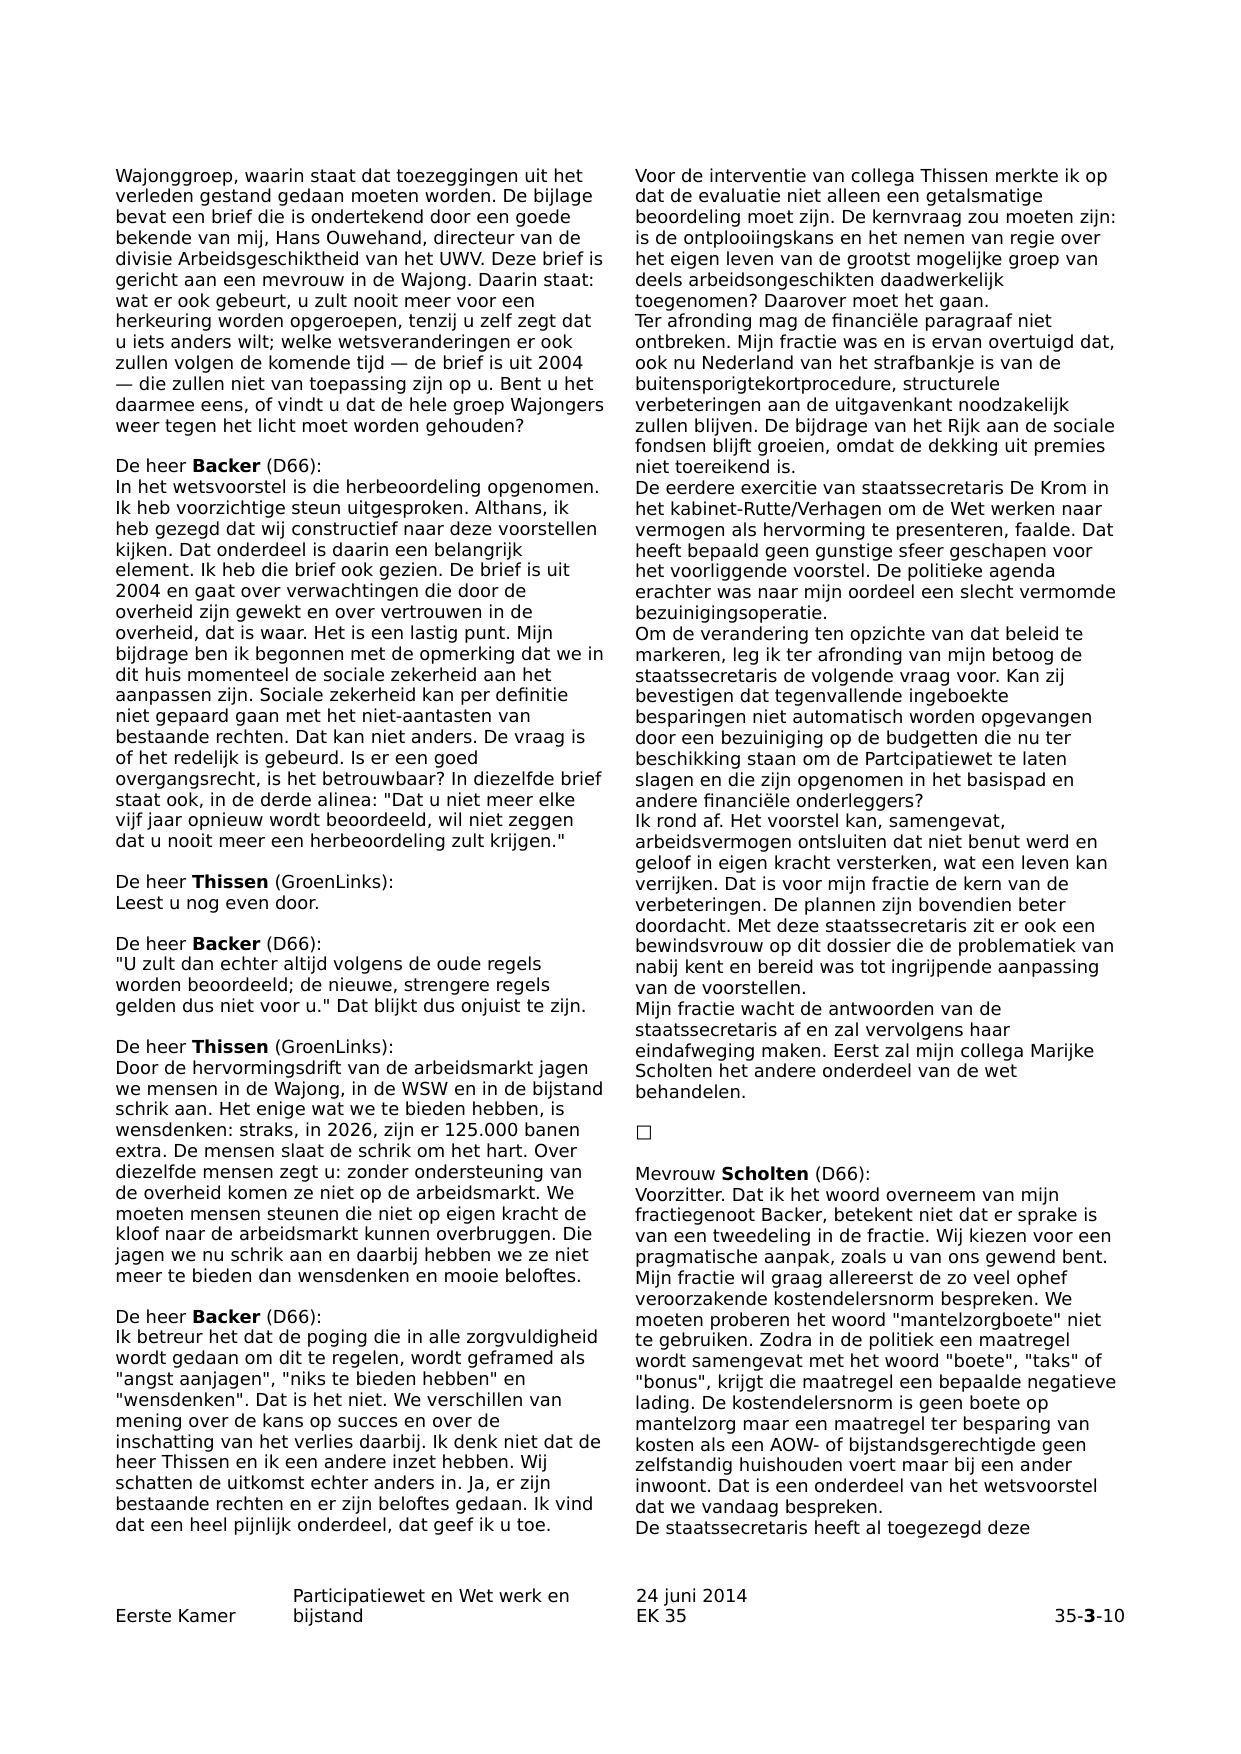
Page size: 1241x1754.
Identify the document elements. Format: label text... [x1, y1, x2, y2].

text De staatssecretaris heeft al toegezegd deze [635, 1518, 1125, 1538]
text "U zult dan echter altijd volgens de oude regels worden beoordeeld; de nieuwe, strengere regels gelden dus niet voor u." Dat blijkt dus onjuist te zijn. [115, 954, 605, 1017]
text Ter afronding mag de financiële paragraaf niet ontbreken. Mijn fractie was en is ervan overtuigd dat, ook nu Nederland van het strafbankje is van de buitensporigtekortprocedure, structurele verbeteringen aan de uitgavenkant noodzakelijk zullen blijven. De bijdrage van het Rijk aan de sociale fondsen blijft groeien, omdat de dekking uit premies niet toereikend is. [635, 311, 1125, 478]
text ⬜ [635, 1123, 1125, 1143]
text Ik betreur het dat de poging die in alle zorgvuldigheid wordt gedaan om dit te regelen, wordt geframed als "angst aanjagen", "niks te bieden hebben" en "wensdenken". Dat is het niet. We verschillen van mening over de kans op succes en over de inschatting van het verlies daarbij. Ik denk niet dat de heer Thissen en ik een andere inzet hebben. Wij schatten de uitkomst echter anders in. Ja, er zijn bestaande rechten en er zijn beloftes gedaan. Ik vind dat een heel pijnlijk onderdeel, dat geef ik u toe. [115, 1327, 605, 1536]
text De eerdere exercitie van staatssecretaris De Krom in het kabinet-Rutte/Verhagen om de Wet werken naar vermogen als hervorming te presenteren, faalde. Dat heeft bepaald geen gunstige sfeer geschapen voor het voorliggende voorstel. De politieke agenda erachter was naar mijn oordeel een slecht vermomde bezuinigingsoperatie. [635, 478, 1125, 624]
text In het wetsvoorstel is die herbeoordeling opgenomen. Ik heb voorzichtige steun uitgesproken. Althans, ik heb gezegd dat wij constructief naar deze voorstellen kijken. Dat onderdeel is daarin een belangrijk element. Ik heb die brief ook gezien. De brief is uit 2004 en gaat over verwachtingen die door de overheid zijn gewekt en over vertrouwen in de overheid, dat is waar. Het is een lastig punt. Mijn bijdrage ben ik begonnen met de opmerking dat we in dit huis momenteel de sociale zekerheid aan het aanpassen zijn. Sociale zekerheid kan per definitie niet gepaard gaan met het niet-aantasten van bestaande rechten. Dat kan niet anders. De vraag is of het redelijk is gebeurd. Is er een goed overgangsrecht, is het betrouwbaar? In diezelfde brief staat ook, in de derde alinea: "Dat u niet meer elke vijf jaar opnieuw wordt beoordeeld, wil niet zeggen dat u nooit meer een herbeoordeling zult krijgen." [115, 477, 605, 852]
text Om de verandering ten opzichte van dat beleid te markeren, leg ik ter afronding van mijn betoog de staatssecretaris de volgende vraag voor. Kan zij bevestigen dat tegenvallende ingeboekte besparingen niet automatisch worden opgevangen door een bezuiniging op de budgetten die nu ter beschikking staan om de Partcipatiewet te laten slagen en die zijn opgenomen in het basispad en andere financiële onderleggers? [635, 624, 1125, 811]
text Door de hervormingsdrift van de arbeidsmarkt jagen we mensen in de Wajong, in de WSW en in de bijstand schrik aan. Het enige wat we te bieden hebben, is wensdenken: straks, in 2026, zijn er 125.000 banen extra. De mensen slaat de schrik om het hart. Over diezelfde mensen zegt u: zonder ondersteuning van de overheid komen ze niet op de arbeidsmarkt. We moeten mensen steunen die niet op eigen kracht de kloof naar de arbeidsmarkt kunnen overbruggen. Die jagen we nu schrik aan en daarbij hebben we ze niet meer te bieden dan wensdenken en mooie beloftes. [115, 1057, 605, 1287]
text Ik rond af. Het voorstel kan, samengevat, arbeidsvermogen ontsluiten dat niet benut werd en geloof in eigen kracht versterken, wat een leven kan verrijken. Dat is voor mijn fractie de kern van de verbeteringen. De plannen zijn bovendien beter doordacht. Met deze staatssecretaris zit er ook een bewindsvrouw op dit dossier die de problematiek van nabij kent en bereid was tot ingrijpende aanpassing van de voorstellen. [635, 811, 1125, 999]
text De heer Thissen (GroenLinks): [115, 872, 605, 893]
text Voor de interventie van collega Thissen merkte ik op dat de evaluatie niet alleen een getalsmatige beoordeling moet zijn. De kernvraag zou moeten zijn: is de ontplooiingskans en het nemen van regie over het eigen leven van de grootst mogelijke groep van deels arbeidsongeschikten daadwerkelijk toegenomen? Daarover moet het gaan. [635, 165, 1125, 311]
text Mijn fractie wacht de antwoorden van de staatssecretaris af en zal vervolgens haar eindafweging maken. Eerst zal mijn collega Marijke Scholten het andere onderdeel van de wet behandelen. [635, 999, 1125, 1103]
text Voorzitter. Dat ik het woord overneem van mijn fractiegenoot Backer, betekent niet dat er sprake is van een tweedeling in de fractie. Wij kiezen voor een pragmatische aanpak, zoals u van ons gewend bent. [635, 1184, 1125, 1268]
text Mevrouw Scholten (D66): [635, 1163, 1125, 1184]
text De heer Backer (D66): [115, 1307, 605, 1327]
text De heer Thissen (GroenLinks): [115, 1037, 605, 1057]
text Wajonggroep, waarin staat dat toezeggingen uit het verleden gestand gedaan moeten worden. De bijlage bevat een brief die is ondertekend door een goede bekende van mij, Hans Ouwehand, directeur van de divisie Arbeidsgeschiktheid van het UWV. Deze brief is gericht aan een mevrouw in de Wajong. Daarin staat: wat er ook gebeurt, u zult nooit meer voor een herkeuring worden opgeroepen, tenzij u zelf zegt dat u iets anders wilt; welke wetsveranderingen er ook zullen volgen de komende tijd — de brief is uit 2004 — die zullen niet van toepassing zijn op u. Bent u het daarmee eens, of vindt u dat de hele groep Wajongers weer tegen het licht moet worden gehouden? [115, 165, 605, 436]
text De heer Backer (D66): [115, 933, 605, 954]
text De heer Backer (D66): [115, 456, 605, 477]
text Leest u nog even door. [115, 893, 605, 913]
text Mijn fractie wil graag allereerst de zo veel ophef veroorzakende kostendelersnorm bespreken. We moeten proberen het woord "mantelzorgboete" niet te gebruiken. Zodra in de politiek een maatregel wordt samengevat met het woord "boete", "taks" of "bonus", krijgt die maatregel een bepaalde negatieve lading. De kostendelersnorm is geen boete op mantelzorg maar een maatregel ter besparing van kosten als een AOW- of bijstandsgerechtigde geen zelfstandig huishouden voert maar bij een ander inwoont. Dat is een onderdeel van het wetsvoorstel dat we vandaag bespreken. [635, 1268, 1125, 1518]
